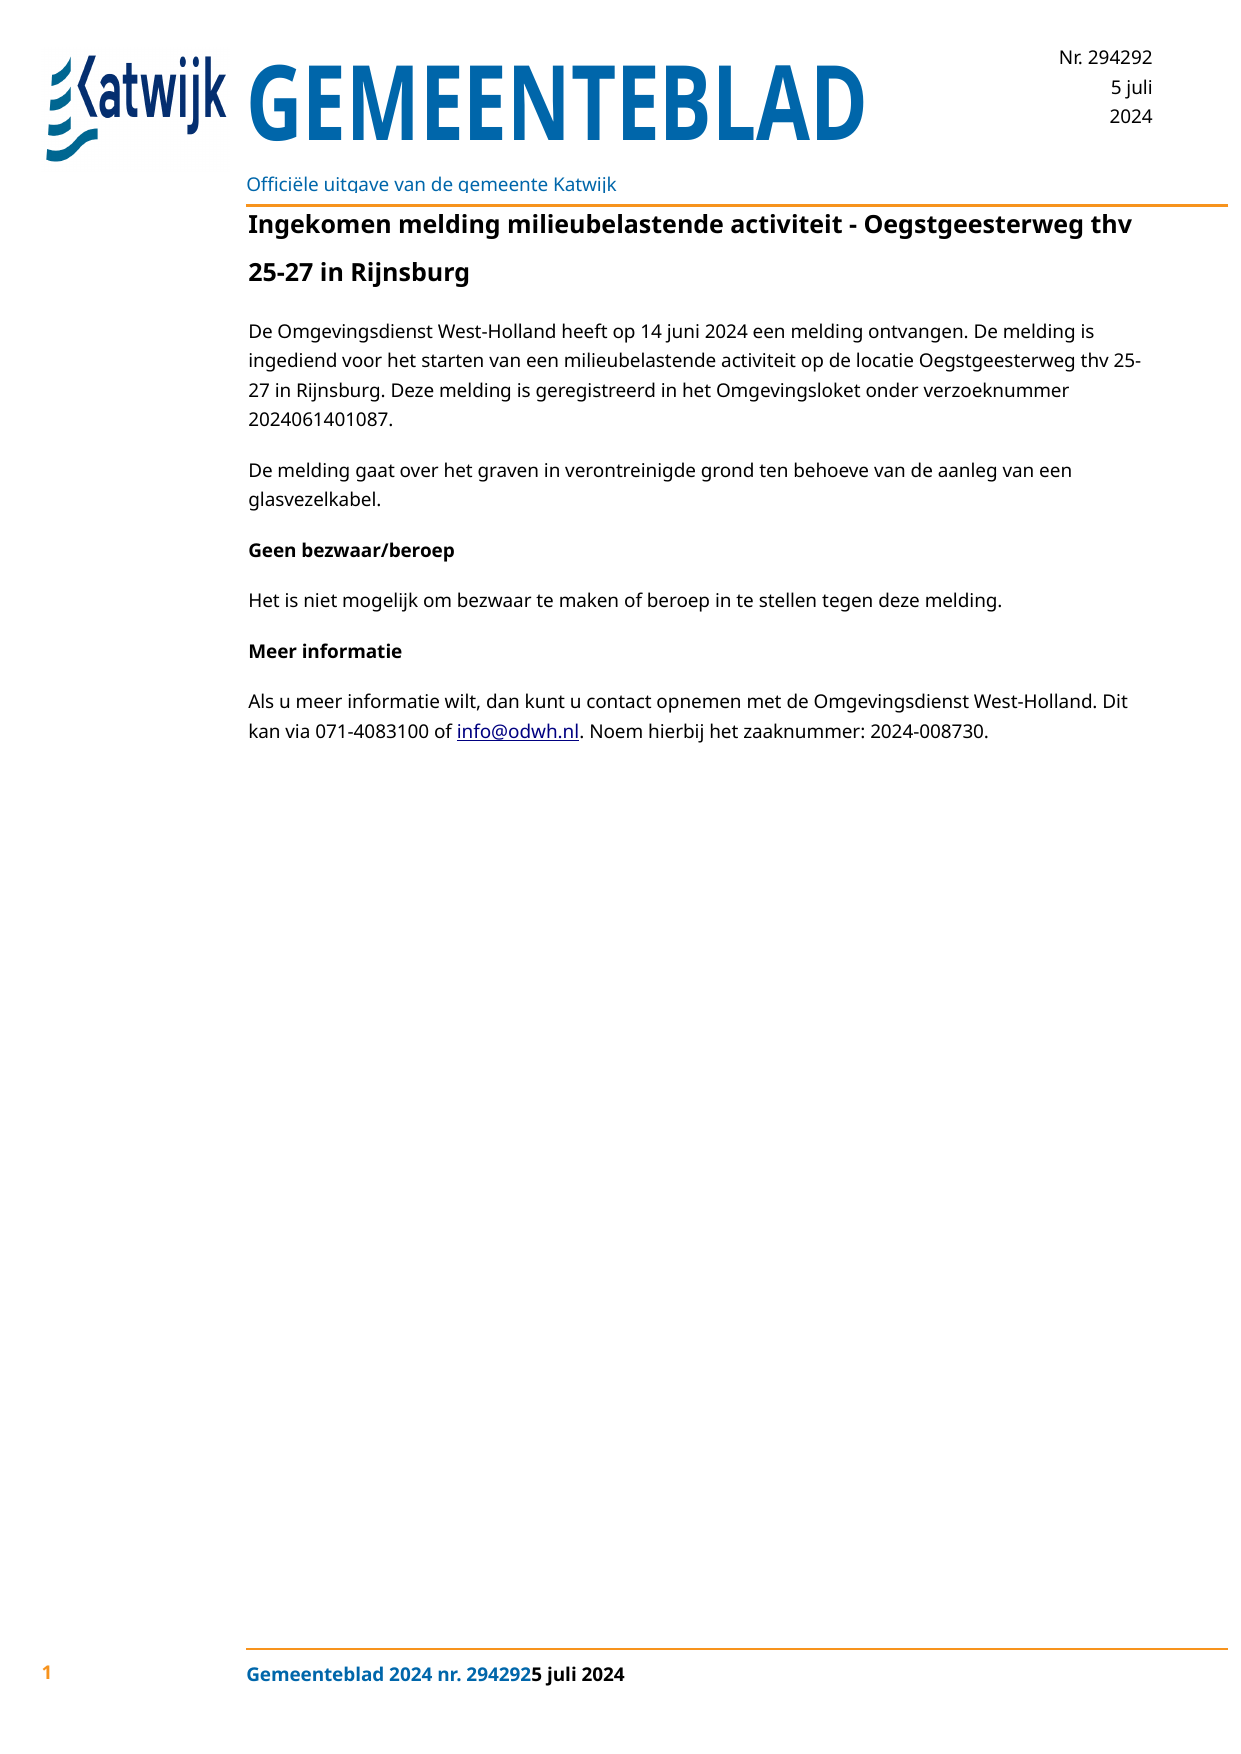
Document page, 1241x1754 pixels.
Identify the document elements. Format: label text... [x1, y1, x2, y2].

text Geen bezwaar/beroep [248, 537, 1152, 563]
text Als u meer informatie wilt, dan kunt u contact opnemen met de Omgevingsdienst West-Holland. Dit kan via 071-4083100 of info@odwh.nl. Noem hierbij het zaaknummer: 2024-008730. [248, 688, 1152, 744]
picture [41, 47, 231, 172]
text De melding gaat over het graven in verontreinigde grond ten behoeve van de aanleg van een glasvezelkabel. [248, 457, 1152, 512]
text Meer informatie [248, 638, 1152, 664]
text Het is niet mogelijk om bezwaar te maken of beroep in te stellen tegen deze melding. [248, 587, 1152, 613]
text Ingekomen melding milieubelastende activiteit - Oegstgeesterweg thv 25-27 in Rijnsburg [248, 207, 1152, 288]
text De Omgevingsdienst West-Holland heeft op 14 juni 2024 een melding ontvangen. De melding is ingediend voor het starten van een milieubelastende activiteit op de locatie Oegstgeesterweg thv 25-27 in Rijnsburg. Deze melding is geregistreerd in het Omgevingsloket onder verzoeknummer 2024061401087. [248, 318, 1152, 432]
